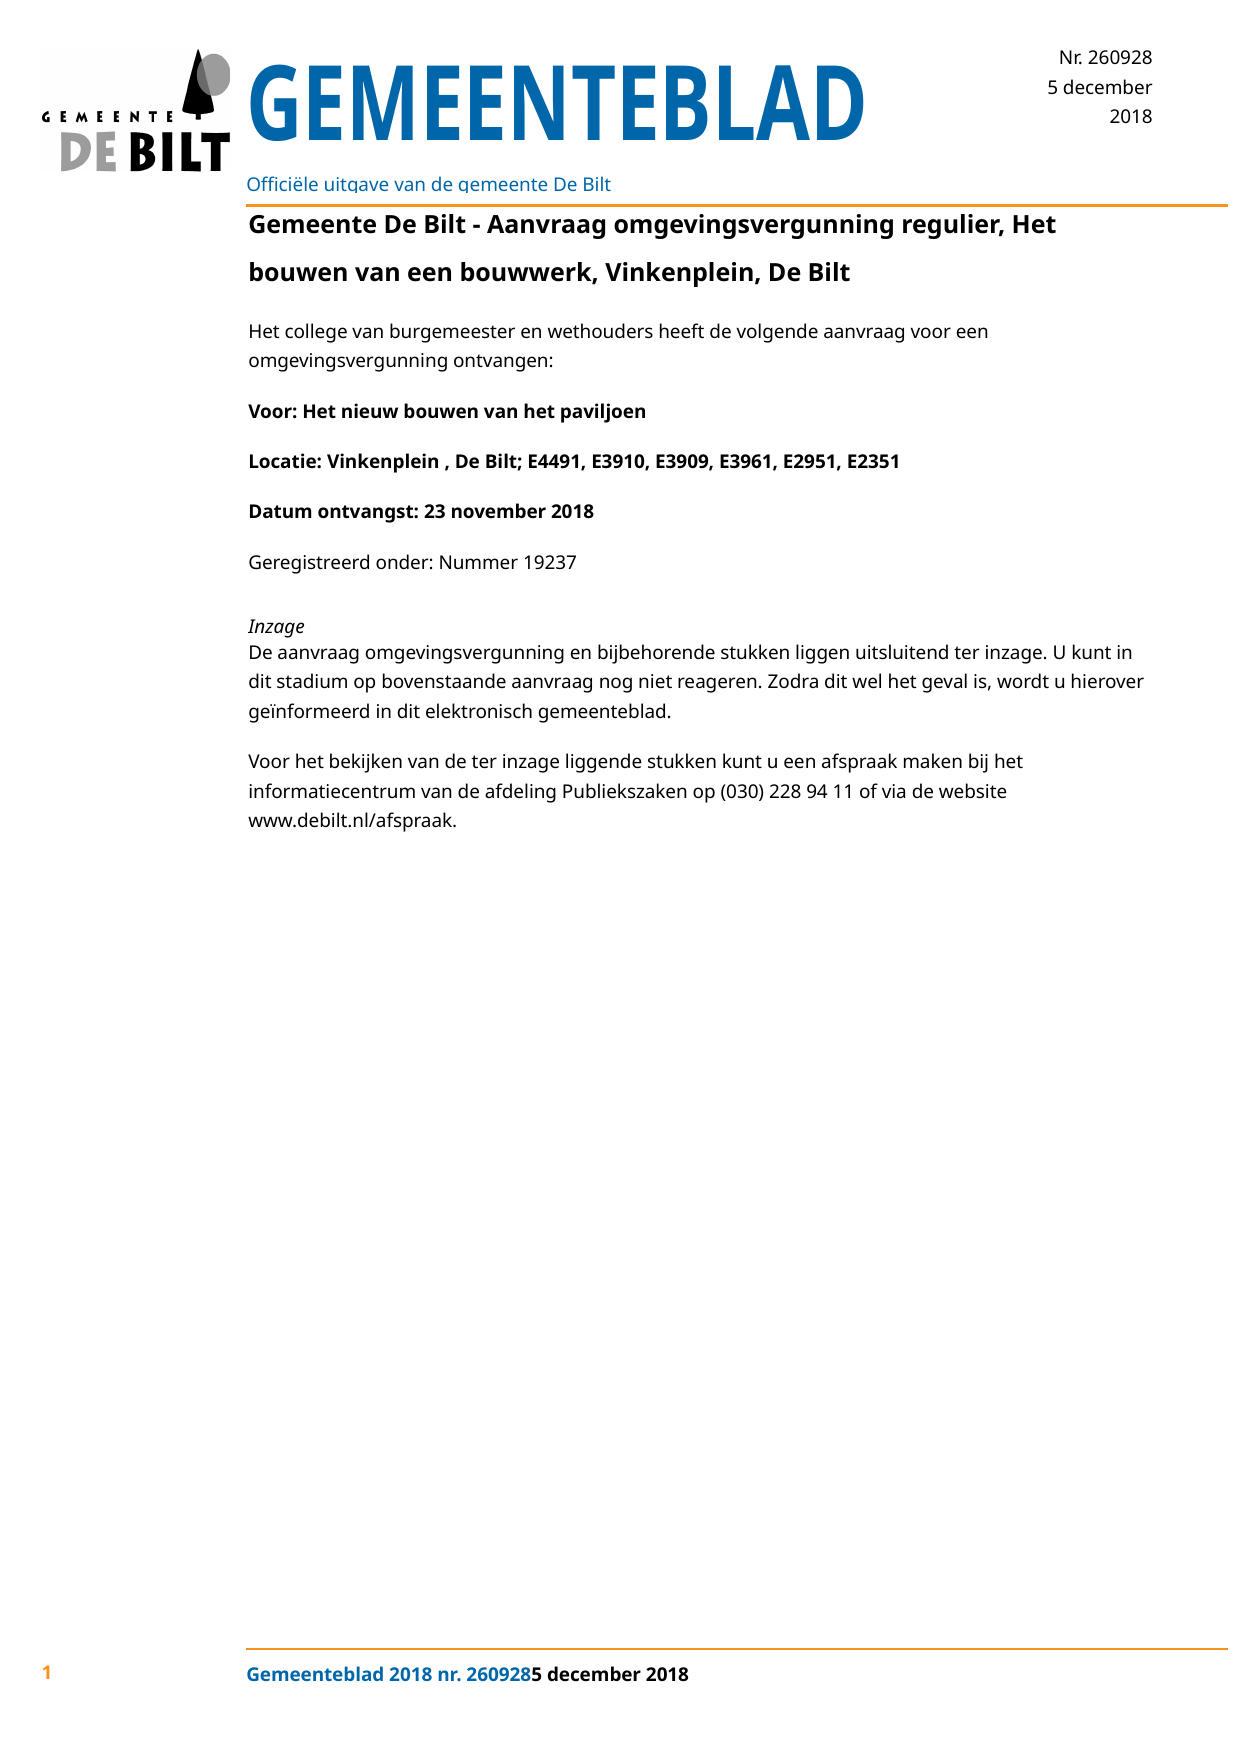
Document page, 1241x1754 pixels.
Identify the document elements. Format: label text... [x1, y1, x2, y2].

text Gemeente De Bilt - Aanvraag omgevingsvergunning regulier, Het bouwen van een bouwwerk, Vinkenplein, De Bilt [248, 207, 1152, 288]
picture [41, 47, 231, 172]
text Het college van burgemeester en wethouders heeft de volgende aanvraag voor een omgevingsvergunning ontvangen: [248, 318, 1152, 373]
text De aanvraag omgevingsvergunning en bijbehorende stukken liggen uitsluitend ter inzage. U kunt in dit stadium op bovenstaande aanvraag nog niet reageren. Zodra dit wel het geval is, wordt u hierover geïnformeerd in dit elektronisch gemeenteblad. [248, 639, 1152, 724]
text Voor het bekijken van de ter inzage liggende stukken kunt u een afspraak maken bij het informatiecentrum van de afdeling Publiekszaken op (030) 228 94 11 of via de website www.debilt.nl/afspraak. [248, 748, 1152, 833]
text Inzage [248, 613, 1152, 639]
text Geregistreerd onder: Nummer 19237 [248, 549, 1152, 575]
text Locatie: Vinkenplein , De Bilt; E4491, E3910, E3909, E3961, E2951, E2351 [248, 448, 1152, 474]
text Voor: Het nieuw bouwen van het paviljoen [248, 398, 1152, 424]
text Datum ontvangst: 23 november 2018 [248, 499, 1152, 524]
